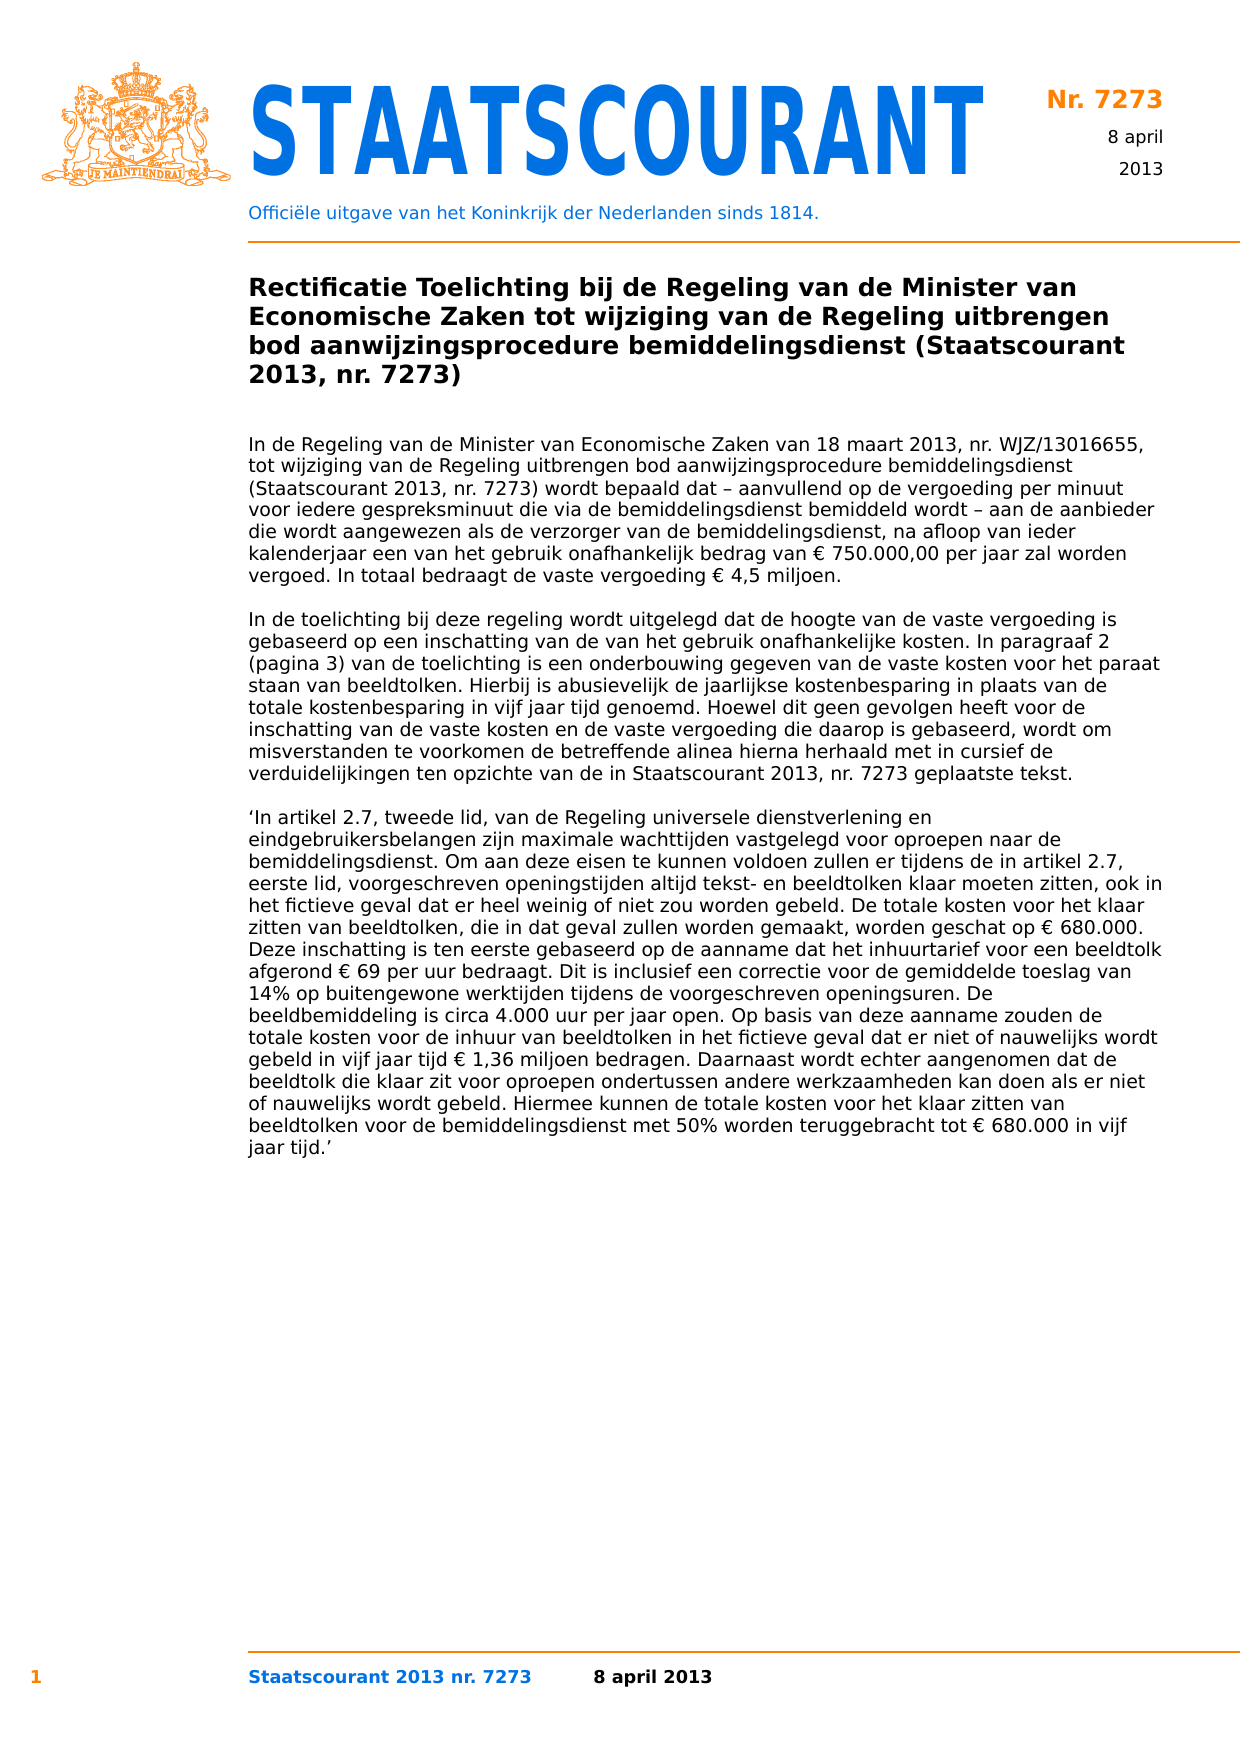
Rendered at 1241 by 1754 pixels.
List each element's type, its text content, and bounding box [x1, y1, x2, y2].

table_cell 2013 [998, 153, 1240, 203]
text ‘In artikel 2.7, tweede lid, van de Regeling universele dienstverlening en eindgebruikersbelangen zijn maximale wachttijden vastgelegd voor oproepen naar de bemiddelingsdienst. Om aan deze eisen te kunnen voldoen zullen er tijdens de in artikel 2.7, eerste lid, voorgeschreven openingstijden altijd tekst- en beeldtolken klaar moeten zitten, ook in het fictieve geval dat er heel weinig of niet zou worden gebeld. De totale kosten voor het klaar zitten van beeldtolken, die in dat geval zullen worden gemaakt, worden geschat op € 680.000. Deze inschatting is ten eerste gebaseerd op de aanname dat het inhuurtarief voor een beeldtolk afgerond € 69 per uur bedraagt. Dit is inclusief een correctie voor de gemiddelde toeslag van 14% op buitengewone werktijden tijdens de voorgeschreven openingsuren. De beeldbemiddeling is circa 4.000 uur per jaar open. Op basis van deze aanname zouden de totale kosten voor de inhuur van beeldtolken in het fictieve geval dat er niet of nauwelijks wordt gebeld in vijf jaar tijd € 1,36 miljoen bedragen. Daarnaast wordt echter aangenomen dat de beeldtolk die klaar zit voor oproepen ondertussen andere werkzaamheden kan doen als er niet of nauwelijks wordt gebeld. Hiermee kunnen de totale kosten voor het klaar zitten van beeldtolken voor de bemiddelingsdienst met 50% worden teruggebracht tot € 680.000 in vijf jaar tijd.’ [248, 807, 1163, 1158]
table_cell 8 april [998, 121, 1240, 153]
text In de toelichting bij deze regeling wordt uitgelegd dat de hoogte van de vaste vergoeding is gebaseerd op een inschatting van de van het gebruik onafhankelijke kosten. In paragraaf 2 (pagina 3) van de toelichting is een onderbouwing gegeven van de vaste kosten voor het paraat staan van beeldtolken. Hierbij is abusievelijk de jaarlijkse kostenbesparing in plaats van de totale kostenbesparing in vijf jaar tijd genoemd. Hoewel dit geen gevolgen heeft voor de inschatting van de vaste kosten en de vaste vergoeding die daarop is gebaseerd, wordt om misverstanden te voorkomen de betreffende alinea hierna herhaald met in cursief de verduidelijkingen ten opzichte van de in Staatscourant 2013, nr. 7273 geplaatste tekst. [248, 609, 1163, 785]
picture [41, 62, 231, 186]
text In de Regeling van de Minister van Economische Zaken van 18 maart 2013, nr. WJZ/13016655, tot wijziging van de Regeling uitbrengen bod aanwijzingsprocedure bemiddelingsdienst (Staatscourant 2013, nr. 7273) wordt bepaald dat – aanvullend op de vergoeding per minuut voor iedere gespreksminuut die via de bemiddelingsdienst bemiddeld wordt – aan de aanbieder die wordt aangewezen als de verzorger van de bemiddelingsdienst, na afloop van ieder kalenderjaar een van het gebruik onafhankelijk bedrag van € 750.000,00 per jaar zal worden vergoed. In totaal bedraagt de vaste vergoeding € 4,5 miljoen. [248, 433, 1163, 587]
table_header [25, 62, 248, 241]
table_header STAATSCOURANT [248, 62, 998, 203]
table_cell Officiële uitgave van het Koninkrijk der Nederlanden sinds 1814. [248, 203, 1240, 241]
table_header Nr. 7273 [998, 62, 1240, 121]
subtitle Rectificatie Toelichting bij de Regeling van de Minister van Economische Zaken tot wijziging van de Regeling uitbrengen bod aanwijzingsprocedure bemiddelingsdienst (Staatscourant 2013, nr. 7273) [248, 273, 1163, 390]
